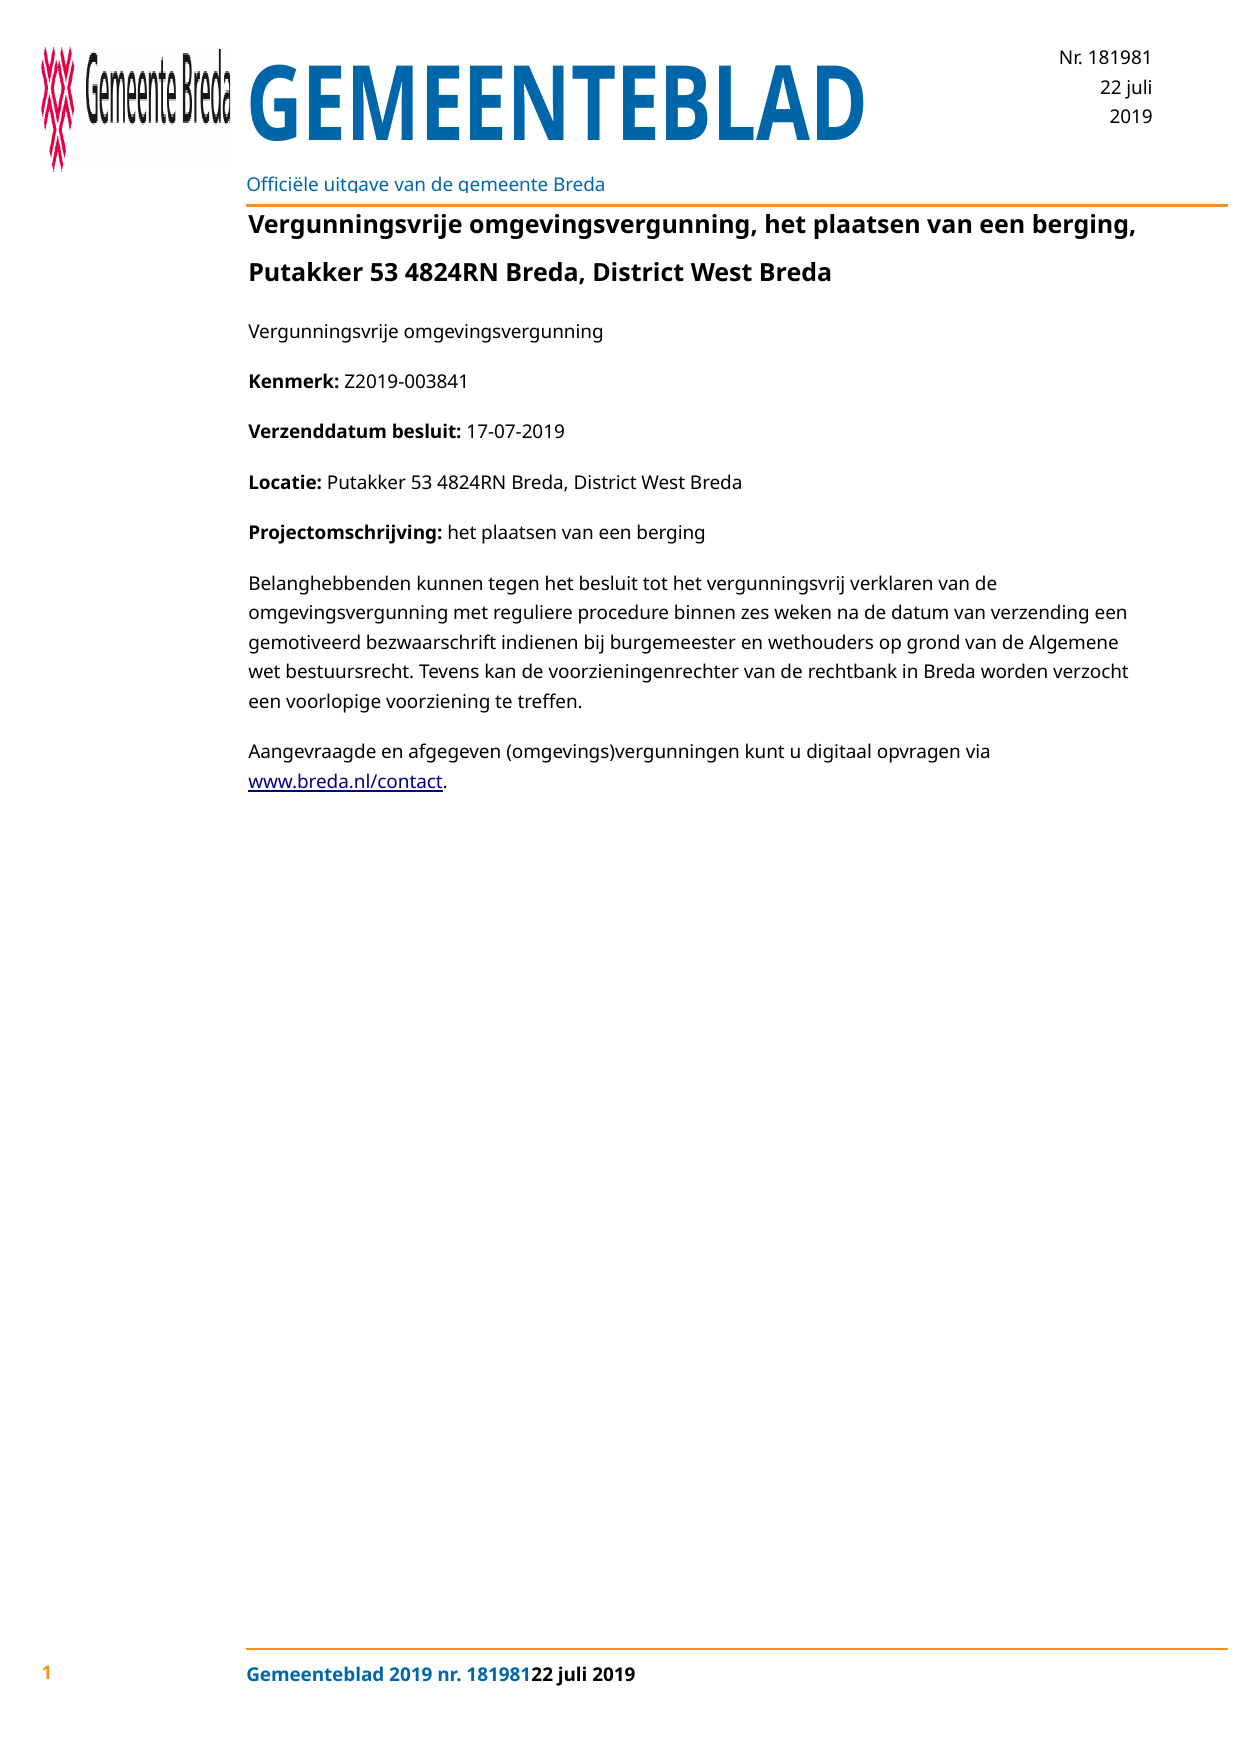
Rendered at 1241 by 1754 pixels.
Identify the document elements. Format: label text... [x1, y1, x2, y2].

text Vergunningsvrije omgevingsvergunning, het plaatsen van een berging, Putakker 53 4824RN Breda, District West Breda [248, 207, 1152, 288]
text Verzenddatum besluit: 17-07-2019 [248, 419, 1152, 444]
text Belanghebbenden kunnen tegen het besluit tot het vergunningsvrij verklaren van de omgevingsvergunning met reguliere procedure binnen zes weken na de datum van verzending een gemotiveerd bezwaarschrift indienen bij burgemeester en wethouders op grond van de Algemene wet bestuursrecht. Tevens kan de voorzieningenrechter van de rechtbank in Breda worden verzocht een voorlopige voorziening te treffen. [248, 570, 1152, 714]
text Locatie: Putakker 53 4824RN Breda, District West Breda [248, 469, 1152, 495]
text Aangevraagde en afgegeven (omgevings)vergunningen kunt u digitaal opvragen via www.breda.nl/contact. [248, 739, 1152, 794]
text Projectomschrijving: het plaatsen van een berging [248, 519, 1152, 545]
picture [41, 47, 231, 172]
text Vergunningsvrije omgevingsvergunning [248, 318, 1152, 344]
text Kenmerk: Z2019-003841 [248, 368, 1152, 394]
